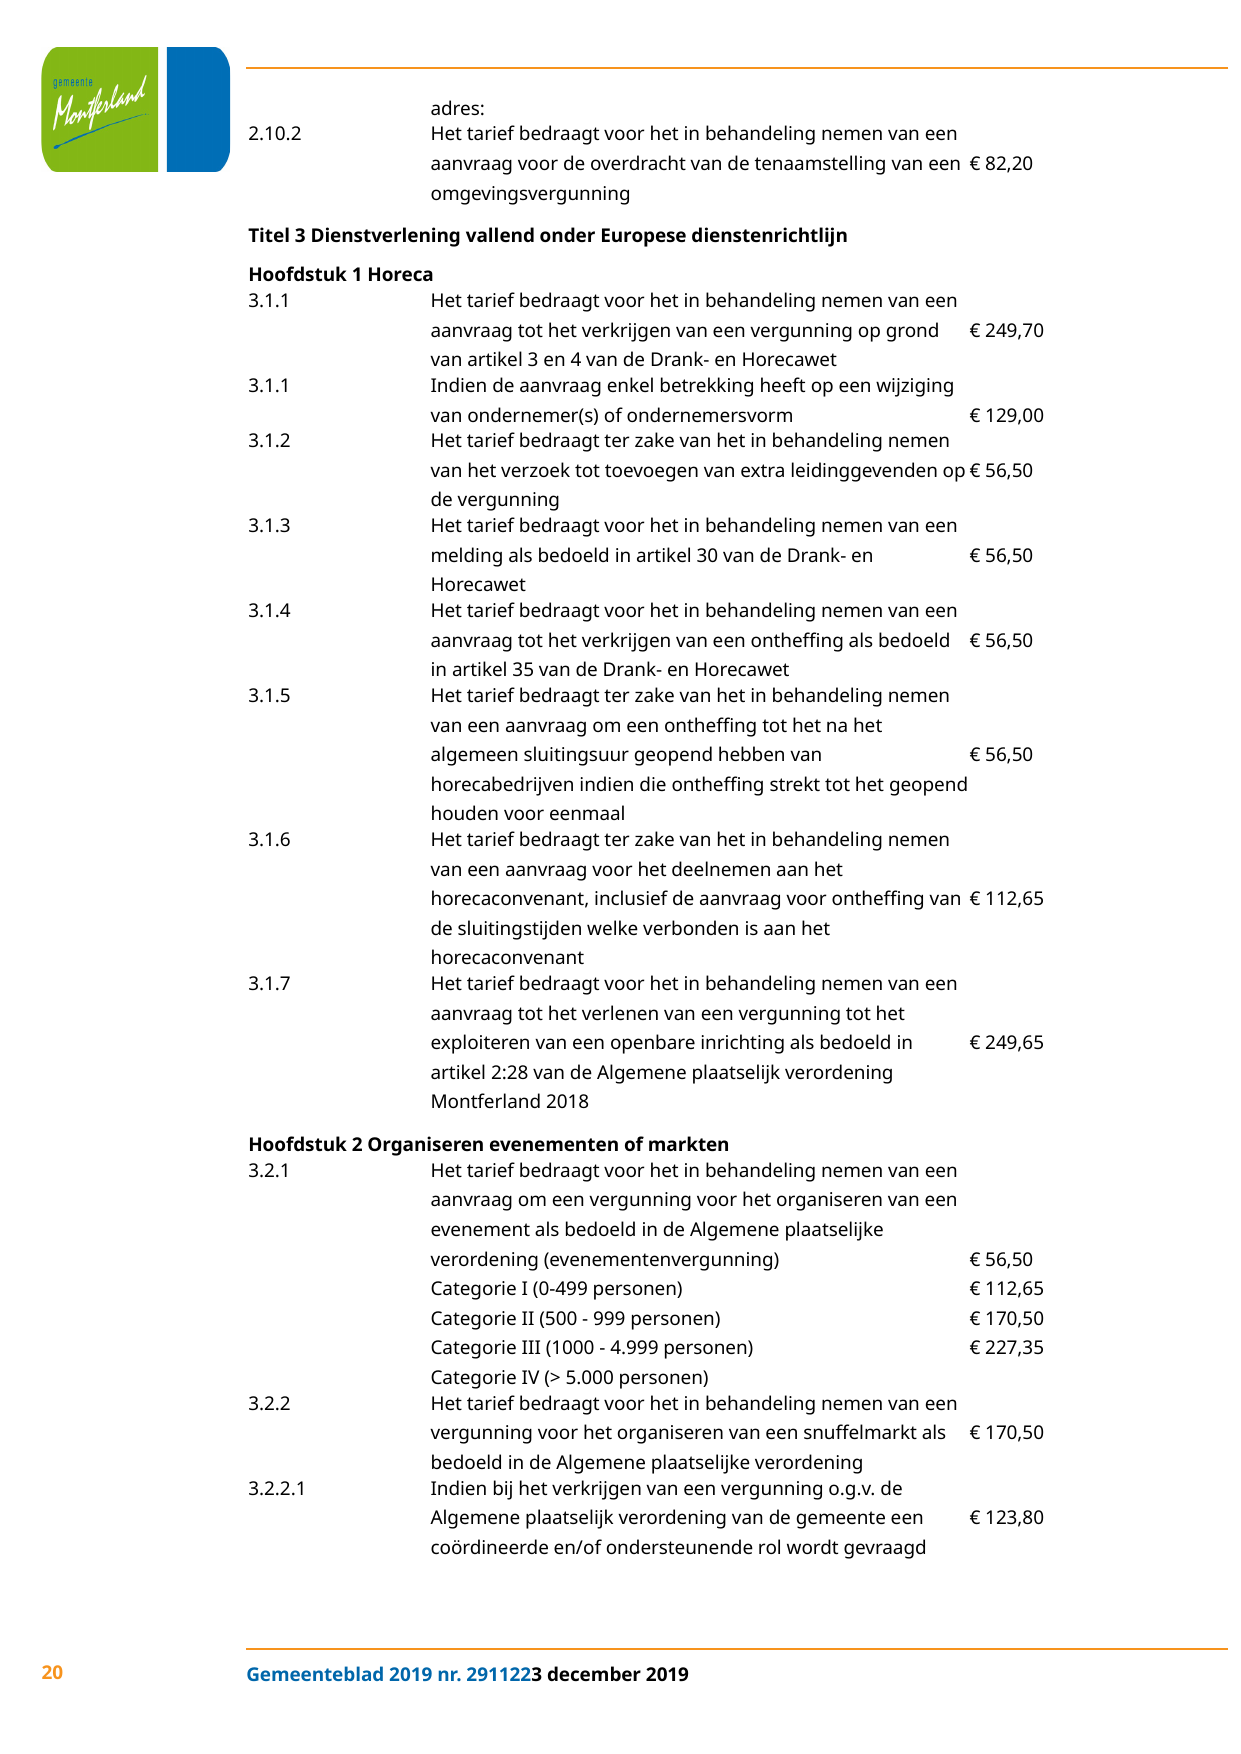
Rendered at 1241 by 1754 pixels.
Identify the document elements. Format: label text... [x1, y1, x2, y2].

table_header € 249,70 [969, 287, 1152, 372]
table_cell € 56,50 [969, 597, 1152, 682]
table_cell Het tarief bedraagt voor het in behandeling nemen van een melding als bedoeld in artikel 30 van de Drank- en Horecawet [430, 513, 969, 597]
table_cell Het tarief bedraagt voor het in behandeling nemen van een aanvraag voor de overdracht van de tenaamstelling van een omgevingsvergunning [430, 121, 969, 205]
table_cell [248, 95, 430, 121]
table_cell adres: [430, 95, 969, 121]
table_cell 2.10.2 [248, 121, 430, 205]
table_cell 3.1.2 [248, 428, 430, 512]
table_cell Indien bij het verkrijgen van een vergunning o.g.v. de Algemene plaatselijk verordening van de gemeente een coördineerde en/of ondersteunende rol wordt gevraagd [430, 1475, 969, 1559]
table_cell € 56,50 [969, 513, 1152, 597]
table_cell € 112,65 [969, 826, 1152, 970]
table_cell Het tarief bedraagt voor het in behandeling nemen van een aanvraag tot het verkrijgen van een ontheffing als bedoeld in artikel 35 van de Drank- en Horecawet [430, 597, 969, 682]
table_cell € 129,00 [969, 372, 1152, 427]
table_cell € 56,50 [969, 428, 1152, 512]
table_cell Het tarief bedraagt ter zake van het in behandeling nemen van een aanvraag voor het deelnemen aan het horecaconvenant, inclusief de aanvraag voor ontheffing van de sluitingstijden welke verbonden is aan het horecaconvenant [430, 826, 969, 970]
table_cell 3.1.1 [248, 372, 430, 427]
table_cell € 56,50 [969, 682, 1152, 826]
table_cell € 249,65 [969, 970, 1152, 1114]
table_cell 3.1.3 [248, 513, 430, 597]
picture [41, 47, 231, 172]
table_cell [969, 95, 1152, 121]
text Titel 3 Dienstverlening vallend onder Europese dienstenrichtlijn [248, 222, 1152, 248]
table_cell 3.2.2 [248, 1390, 430, 1475]
table_cell 3.2.2.1 [248, 1475, 430, 1559]
table_cell Indien de aanvraag enkel betrekking heeft op een wijziging van ondernemer(s) of ondernemersvorm [430, 372, 969, 427]
table_header Het tarief bedraagt voor het in behandeling nemen van een aanvraag om een vergunning voor het organiseren van een evenement als bedoeld in de Algemene plaatselijke verordening (evenementenvergunning) Categorie I (0-499 personen) Categorie II (500 - 999 personen) Categorie III (1000 - 4.999 personen) Categorie IV (> 5.000 personen) [430, 1157, 969, 1390]
text Hoofdstuk 2 Organiseren evenementen of markten [248, 1131, 1152, 1157]
table_header € 56,50 € 112,65 € 170,50 € 227,35 [969, 1157, 1152, 1390]
text Hoofdstuk 1 Horeca [248, 261, 1152, 287]
table_cell € 82,20 [969, 121, 1152, 205]
table_header 3.1.1 [248, 287, 430, 372]
table_cell 3.1.5 [248, 682, 430, 826]
table_header 3.2.1 [248, 1157, 430, 1390]
table_header Het tarief bedraagt voor het in behandeling nemen van een aanvraag tot het verkrijgen van een vergunning op grond van artikel 3 en 4 van de Drank- en Horecawet [430, 287, 969, 372]
table_cell 3.1.6 [248, 826, 430, 970]
table_cell 3.1.4 [248, 597, 430, 682]
table_cell Het tarief bedraagt voor het in behandeling nemen van een aanvraag tot het verlenen van een vergunning tot het exploiteren van een openbare inrichting als bedoeld in artikel 2:28 van de Algemene plaatselijk verordening Montferland 2018 [430, 970, 969, 1114]
table_cell Het tarief bedraagt voor het in behandeling nemen van een vergunning voor het organiseren van een snuffelmarkt als bedoeld in de Algemene plaatselijke verordening [430, 1390, 969, 1475]
table_cell € 123,80 [969, 1475, 1152, 1559]
table_cell Het tarief bedraagt ter zake van het in behandeling nemen van het verzoek tot toevoegen van extra leidinggevenden op de vergunning [430, 428, 969, 512]
table_cell 3.1.7 [248, 970, 430, 1114]
table_cell € 170,50 [969, 1390, 1152, 1475]
table_cell Het tarief bedraagt ter zake van het in behandeling nemen van een aanvraag om een ontheffing tot het na het algemeen sluitingsuur geopend hebben van horecabedrijven indien die ontheffing strekt tot het geopend houden voor eenmaal [430, 682, 969, 826]
